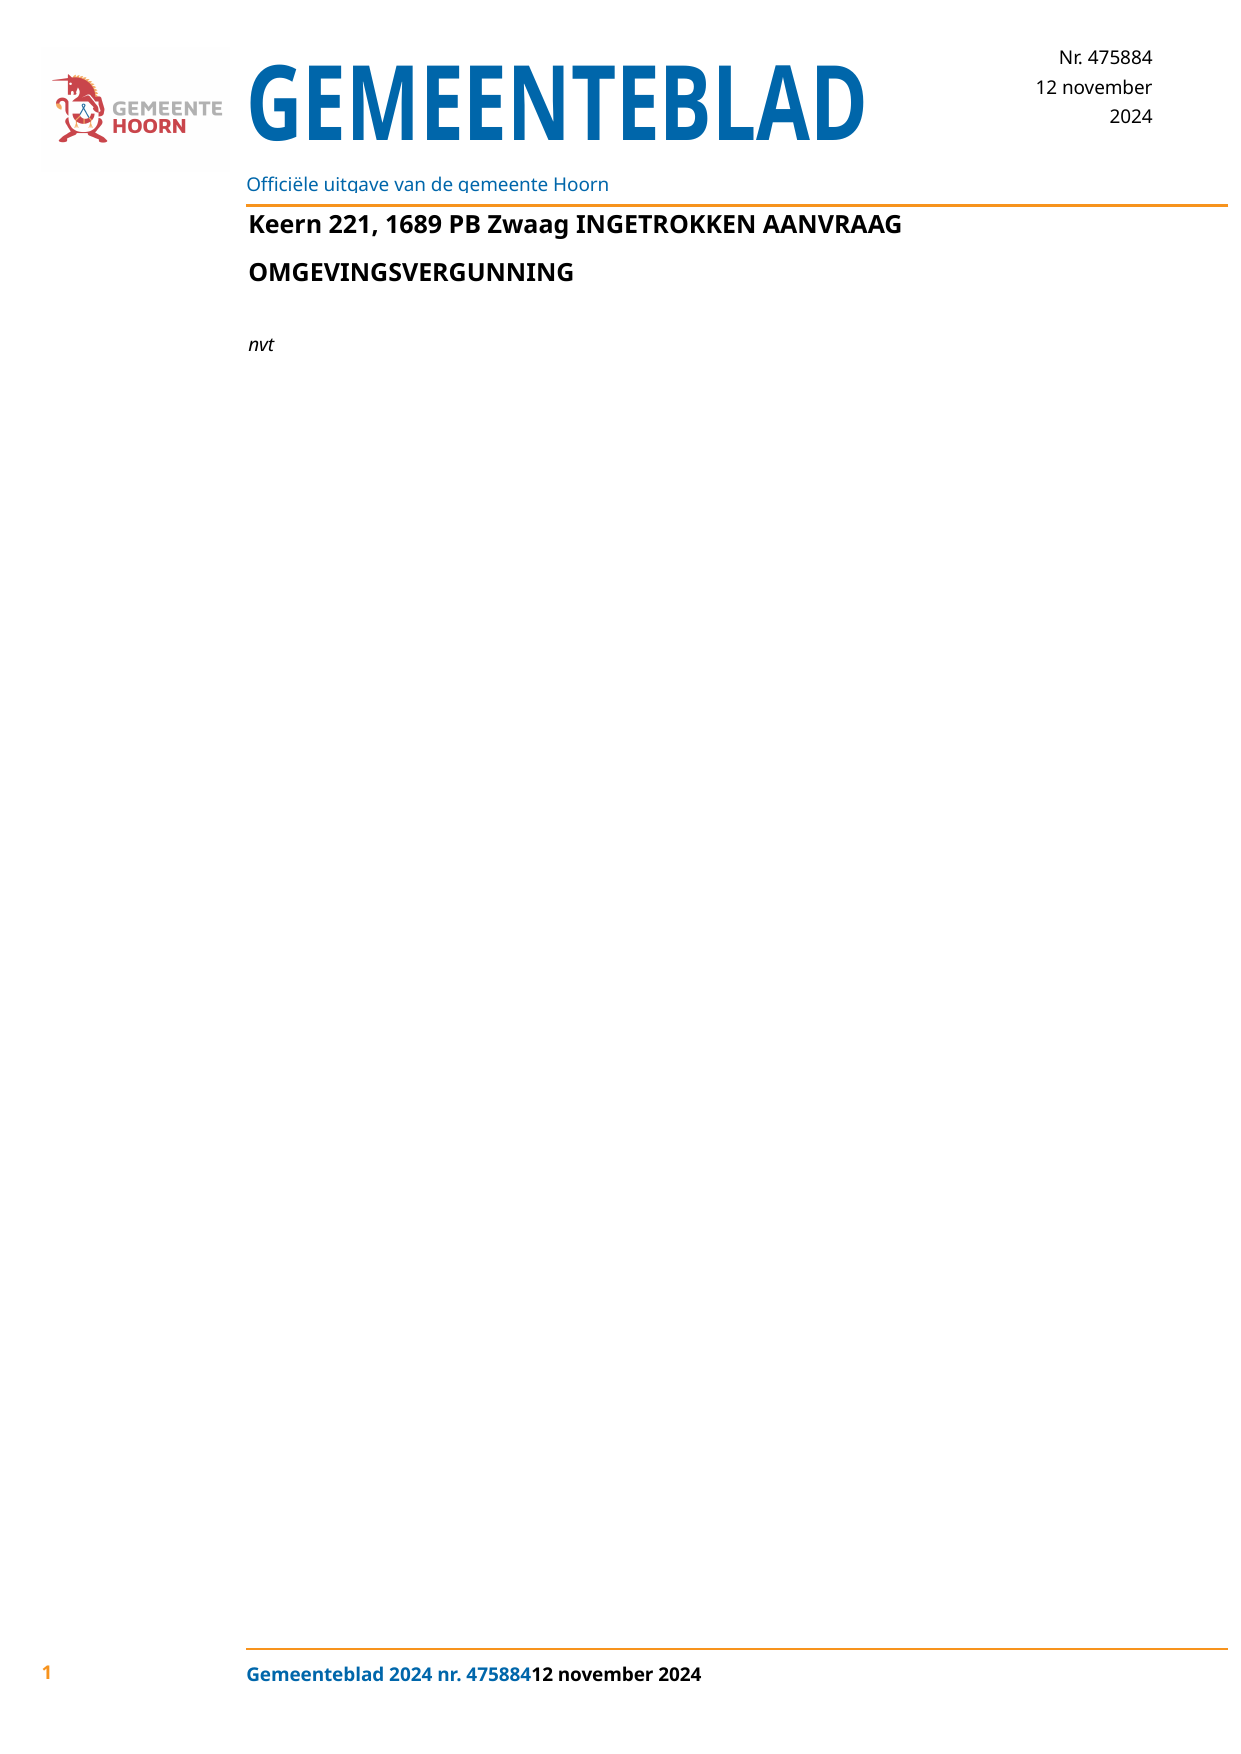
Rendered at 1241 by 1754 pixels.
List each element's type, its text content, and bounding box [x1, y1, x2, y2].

text nvt [248, 331, 1152, 357]
picture [41, 47, 231, 172]
text Keern 221, 1689 PB Zwaag INGETROKKEN AANVRAAG OMGEVINGSVERGUNNING [248, 207, 1152, 288]
